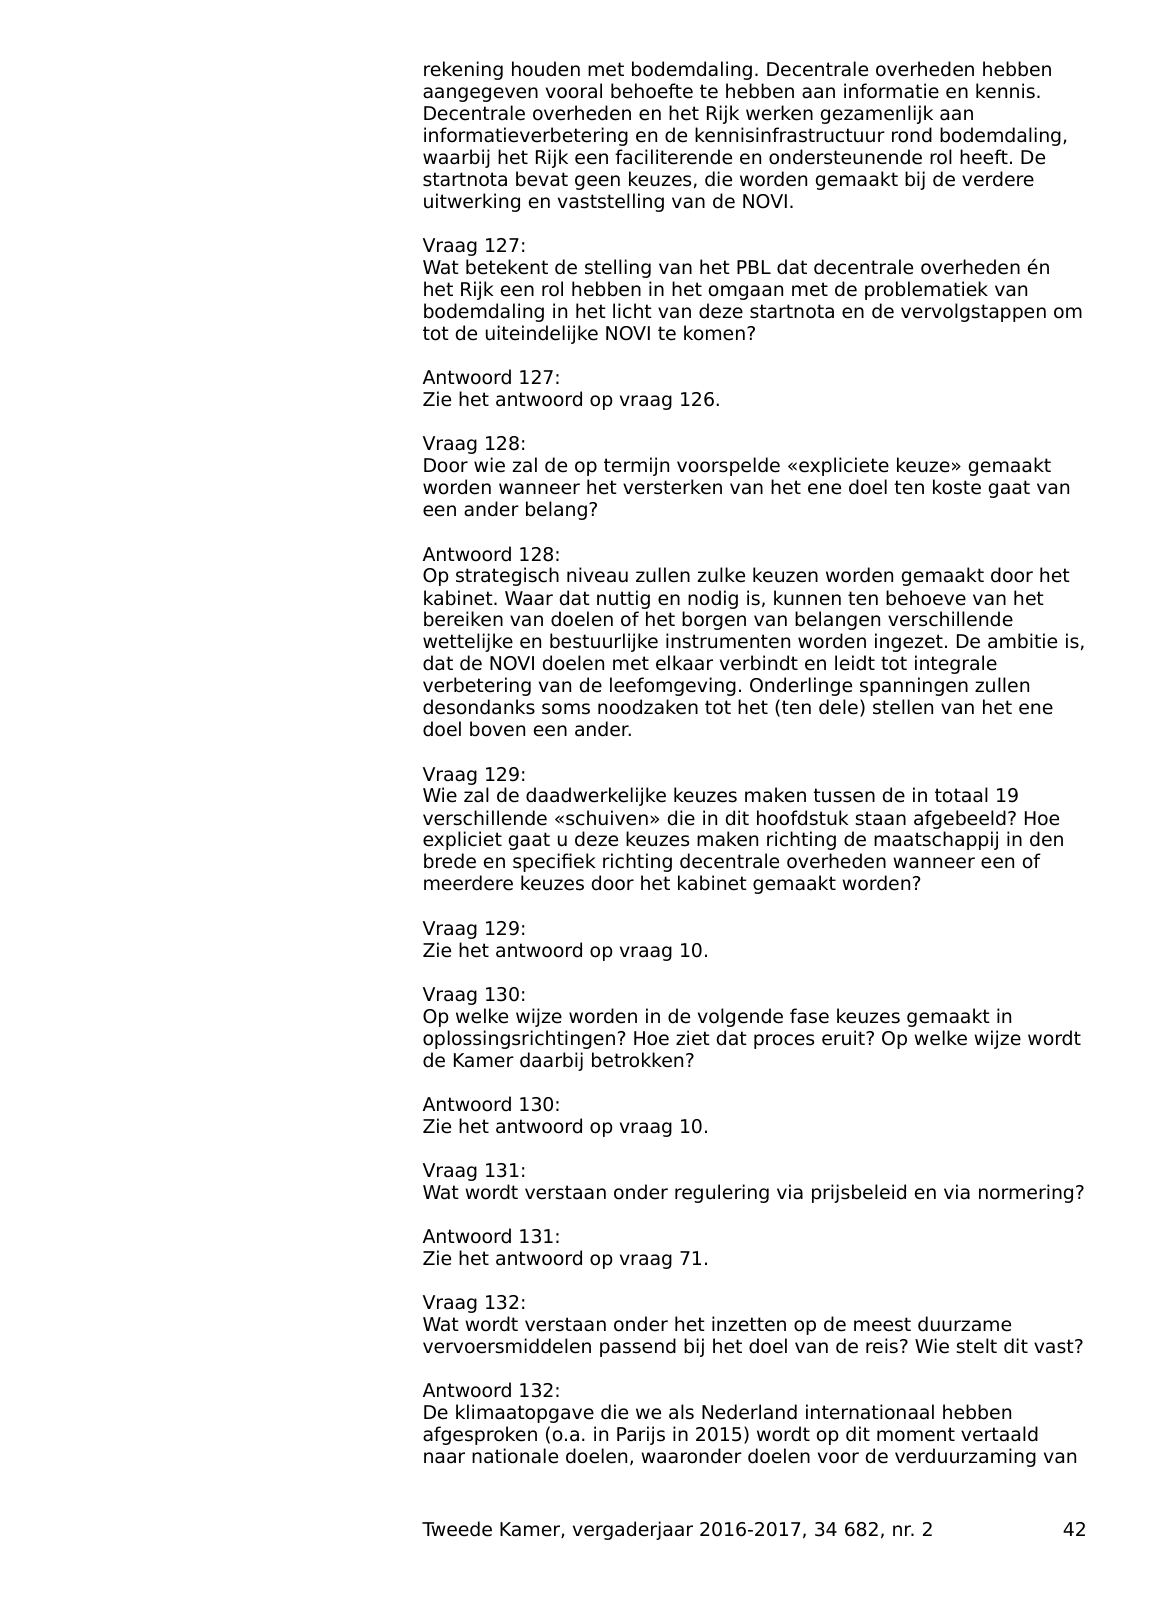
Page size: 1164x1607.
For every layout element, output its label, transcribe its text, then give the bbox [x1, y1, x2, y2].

text rekening houden met bodemdaling. Decentrale overheden hebben aangegeven vooral behoefte te hebben aan informatie en kennis. Decentrale overheden en het Rijk werken gezamenlijk aan informatieverbetering en de kennisinfrastructuur rond bodemdaling, waarbij het Rijk een faciliterende en ondersteunende rol heeft. De startnota bevat geen keuzes, die worden gemaakt bij de verdere uitwerking en vaststelling van de NOVI. [422, 59, 1087, 213]
text Zie het antwoord op vraag 10. [422, 1116, 1087, 1138]
text Vraag 127: [422, 235, 1087, 257]
text Vraag 132: [422, 1292, 1087, 1314]
text Wie zal de daadwerkelijke keuzes maken tussen de in totaal 19 verschillende «schuiven» die in dit hoofdstuk staan afgebeeld? Hoe expliciet gaat u deze keuzes maken richting de maatschappij in den brede en specifiek richting decentrale overheden wanneer een of meerdere keuzes door het kabinet gemaakt worden? [422, 785, 1087, 895]
text Vraag 130: [422, 984, 1087, 1006]
text Antwoord 132: [422, 1380, 1087, 1402]
text Op welke wijze worden in de volgende fase keuzes gemaakt in oplossingsrichtingen? Hoe ziet dat proces eruit? Op welke wijze wordt de Kamer daarbij betrokken? [422, 1006, 1087, 1072]
text Door wie zal de op termijn voorspelde «expliciete keuze» gemaakt worden wanneer het versterken van het ene doel ten koste gaat van een ander belang? [422, 455, 1087, 521]
text Zie het antwoord op vraag 10. [422, 939, 1087, 961]
text Wat wordt verstaan onder regulering via prijsbeleid en via normering? [422, 1182, 1087, 1204]
text Wat wordt verstaan onder het inzetten op de meest duurzame vervoersmiddelen passend bij het doel van de reis? Wie stelt dit vast? [422, 1314, 1087, 1358]
text Vraag 131: [422, 1160, 1087, 1182]
text Antwoord 127: [422, 367, 1087, 389]
text Vraag 129: [422, 917, 1087, 939]
text Zie het antwoord op vraag 71. [422, 1248, 1087, 1270]
text Antwoord 131: [422, 1226, 1087, 1248]
text Zie het antwoord op vraag 126. [422, 389, 1087, 411]
text Wat betekent de stelling van het PBL dat decentrale overheden én het Rijk een rol hebben in het omgaan met de problematiek van bodemdaling in het licht van deze startnota en de vervolgstappen om tot de uiteindelijke NOVI te komen? [422, 257, 1087, 345]
text Op strategisch niveau zullen zulke keuzen worden gemaakt door het kabinet. Waar dat nuttig en nodig is, kunnen ten behoeve van het bereiken van doelen of het borgen van belangen verschillende wettelijke en bestuurlijke instrumenten worden ingezet. De ambitie is, dat de NOVI doelen met elkaar verbindt en leidt tot integrale verbetering van de leefomgeving. Onderlinge spanningen zullen desondanks soms noodzaken tot het (ten dele) stellen van het ene doel boven een ander. [422, 565, 1087, 741]
text Vraag 128: [422, 433, 1087, 455]
text Antwoord 130: [422, 1094, 1087, 1116]
text De klimaatopgave die we als Nederland internationaal hebben afgesproken (o.a. in Parijs in 2015) wordt op dit moment vertaald naar nationale doelen, waaronder doelen voor de verduurzaming van [422, 1402, 1087, 1468]
text Antwoord 128: [422, 543, 1087, 565]
text Vraag 129: [422, 763, 1087, 785]
